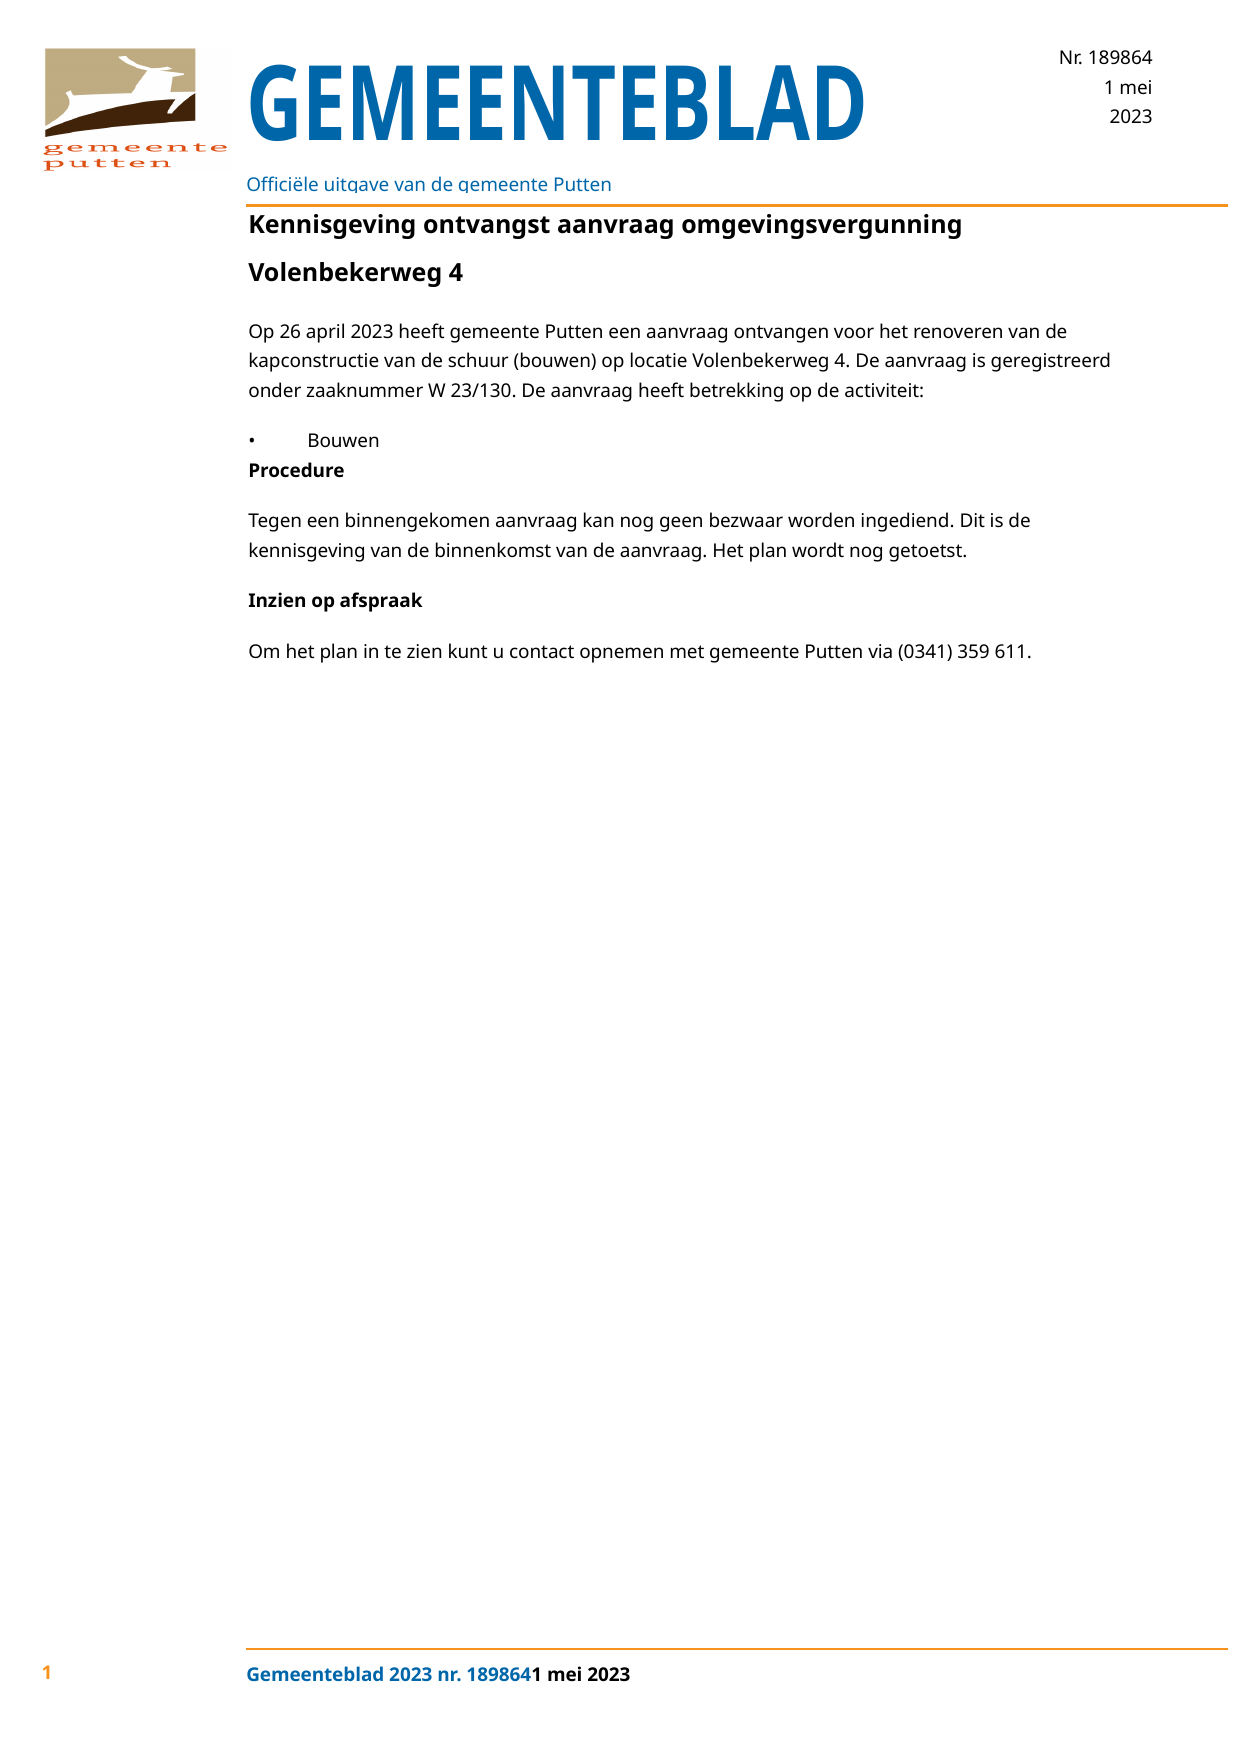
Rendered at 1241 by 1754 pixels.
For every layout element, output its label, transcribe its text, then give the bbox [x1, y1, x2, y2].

text Inzien op afspraak [248, 587, 1152, 613]
text Op 26 april 2023 heeft gemeente Putten een aanvraag ontvangen voor het renoveren van de kapconstructie van de schuur (bouwen) op locatie Volenbekerweg 4. De aanvraag is geregistreerd onder zaaknummer W 23/130. De aanvraag heeft betrekking op de activiteit: [248, 318, 1152, 403]
text Om het plan in te zien kunt u contact opnemen met gemeente Putten via (0341) 359 611. [248, 638, 1152, 664]
text Kennisgeving ontvangst aanvraag omgevingsvergunning Volenbekerweg 4 [248, 207, 1152, 288]
list Bouwen [248, 427, 1152, 453]
text Procedure [248, 457, 1152, 483]
picture [41, 47, 231, 172]
text Tegen een binnengekomen aanvraag kan nog geen bezwaar worden ingediend. Dit is de kennisgeving van de binnenkomst van de aanvraag. Het plan wordt nog getoetst. [248, 507, 1152, 563]
